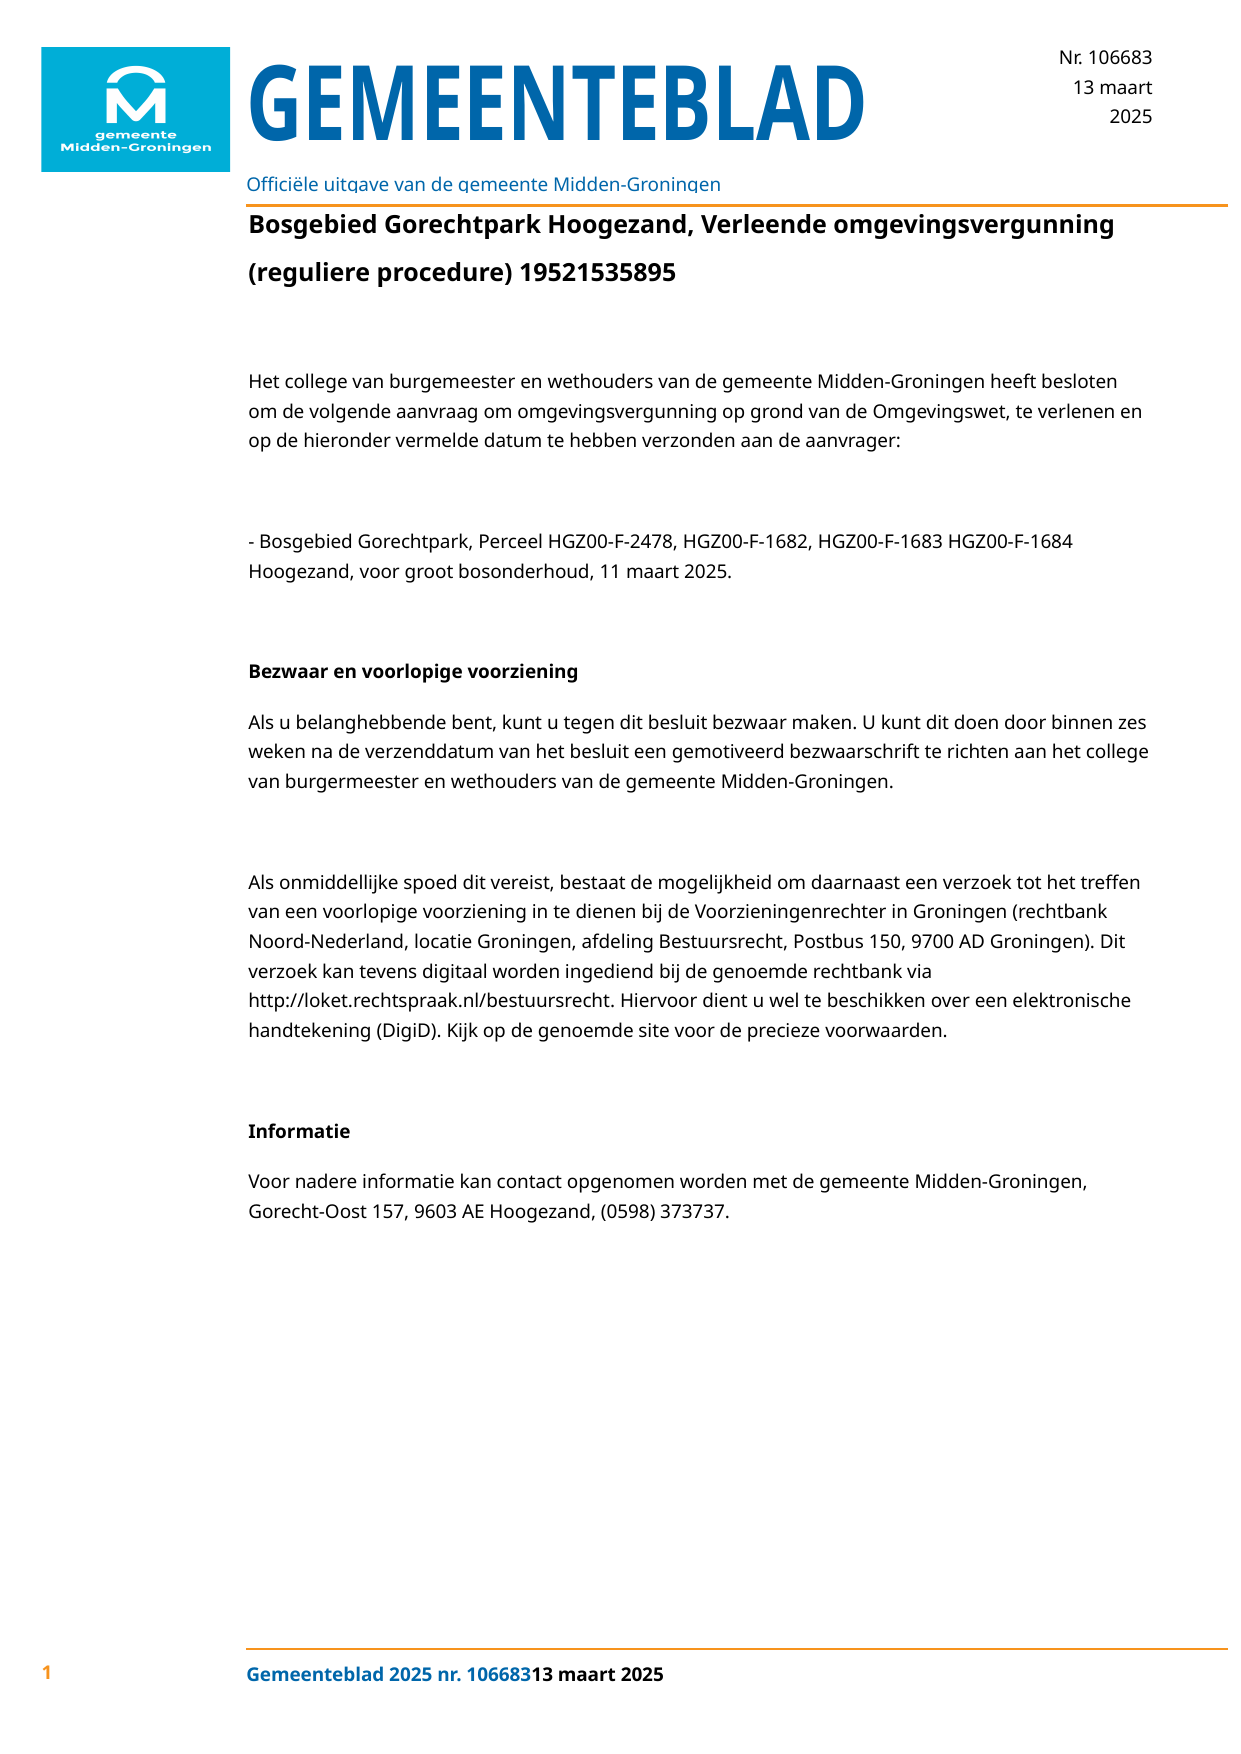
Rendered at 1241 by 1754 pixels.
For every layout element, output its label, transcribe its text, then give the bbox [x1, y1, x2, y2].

text Als u belanghebbende bent, kunt u tegen dit besluit bezwaar maken. U kunt dit doen door binnen zes weken na de verzenddatum van het besluit een gemotiveerd bezwaarschrift te richten aan het college van burgermeester en wethouders van de gemeente Midden-Groningen. [248, 709, 1152, 794]
text Bosgebied Gorechtpark Hoogezand, Verleende omgevingsvergunning (reguliere procedure) 19521535895 [248, 207, 1152, 288]
picture [107, 89, 165, 122]
text Het college van burgemeester en wethouders van de gemeente Midden-Groningen heeft besloten om de volgende aanvraag om omgevingsvergunning op grond van de Omgevingswet, te verlenen en op de hieronder vermelde datum te hebben verzonden aan de aanvrager: [248, 368, 1152, 453]
picture [184, 146, 190, 153]
text - Bosgebied Gorechtpark, Perceel HGZ00-F-2478, HGZ00-F-1682, HGZ00-F-1683 HGZ00-F-1684 Hoogezand, voor groot bosonderhoud, 11 maart 2025. [248, 528, 1152, 584]
picture [108, 66, 164, 82]
text Als onmiddellijke spoed dit vereist, bestaat de mogelijkheid om daarnaast een verzoek tot het treffen van een voorlopige voorziening in te dienen bij de Voorzieningenrechter in Groningen (rechtbank Noord-Nederland, locatie Groningen, afdeling Bestuursrecht, Postbus 150, 9700 AD Groningen). Dit verzoek kan tevens digitaal worden ingediend bij de genoemde rechtbank via http://loket.rechtspraak.nl/bestuursrecht. Hiervoor dient u wel te beschikken over een elektronische handtekening (DigiD). Kijk op de genoemde site voor de precieze voorwaarden. [248, 869, 1152, 1043]
text Bezwaar en voorlopige voorziening [248, 659, 1152, 684]
text Voor nadere informatie kan contact opgenomen worden met de gemeente Midden-Groningen, Gorecht-Oost 157, 9603 AE Hoogezand, (0598) 373737. [248, 1168, 1152, 1224]
text Informatie [248, 1118, 1152, 1144]
